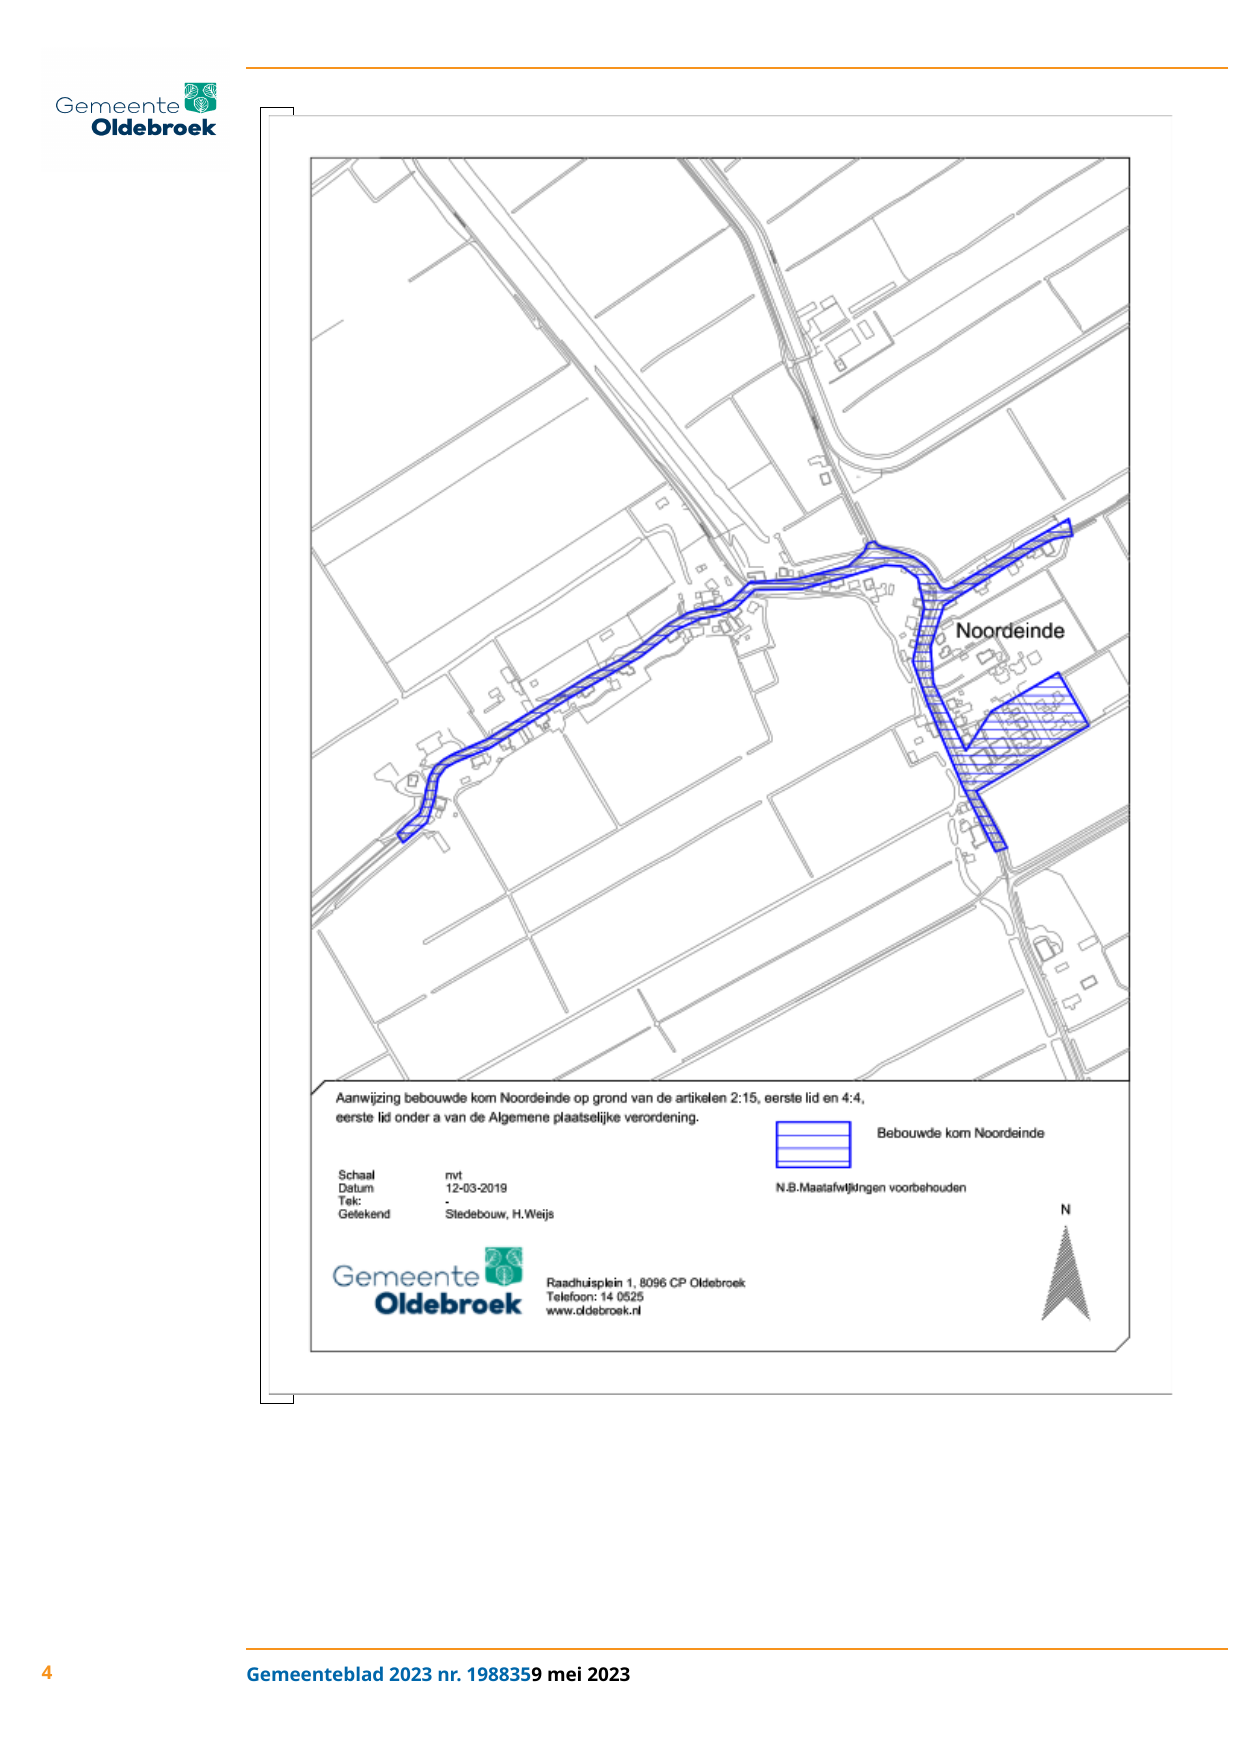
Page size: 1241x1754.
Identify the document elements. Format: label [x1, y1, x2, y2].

picture [268, 115, 1173, 1395]
picture [41, 47, 231, 172]
